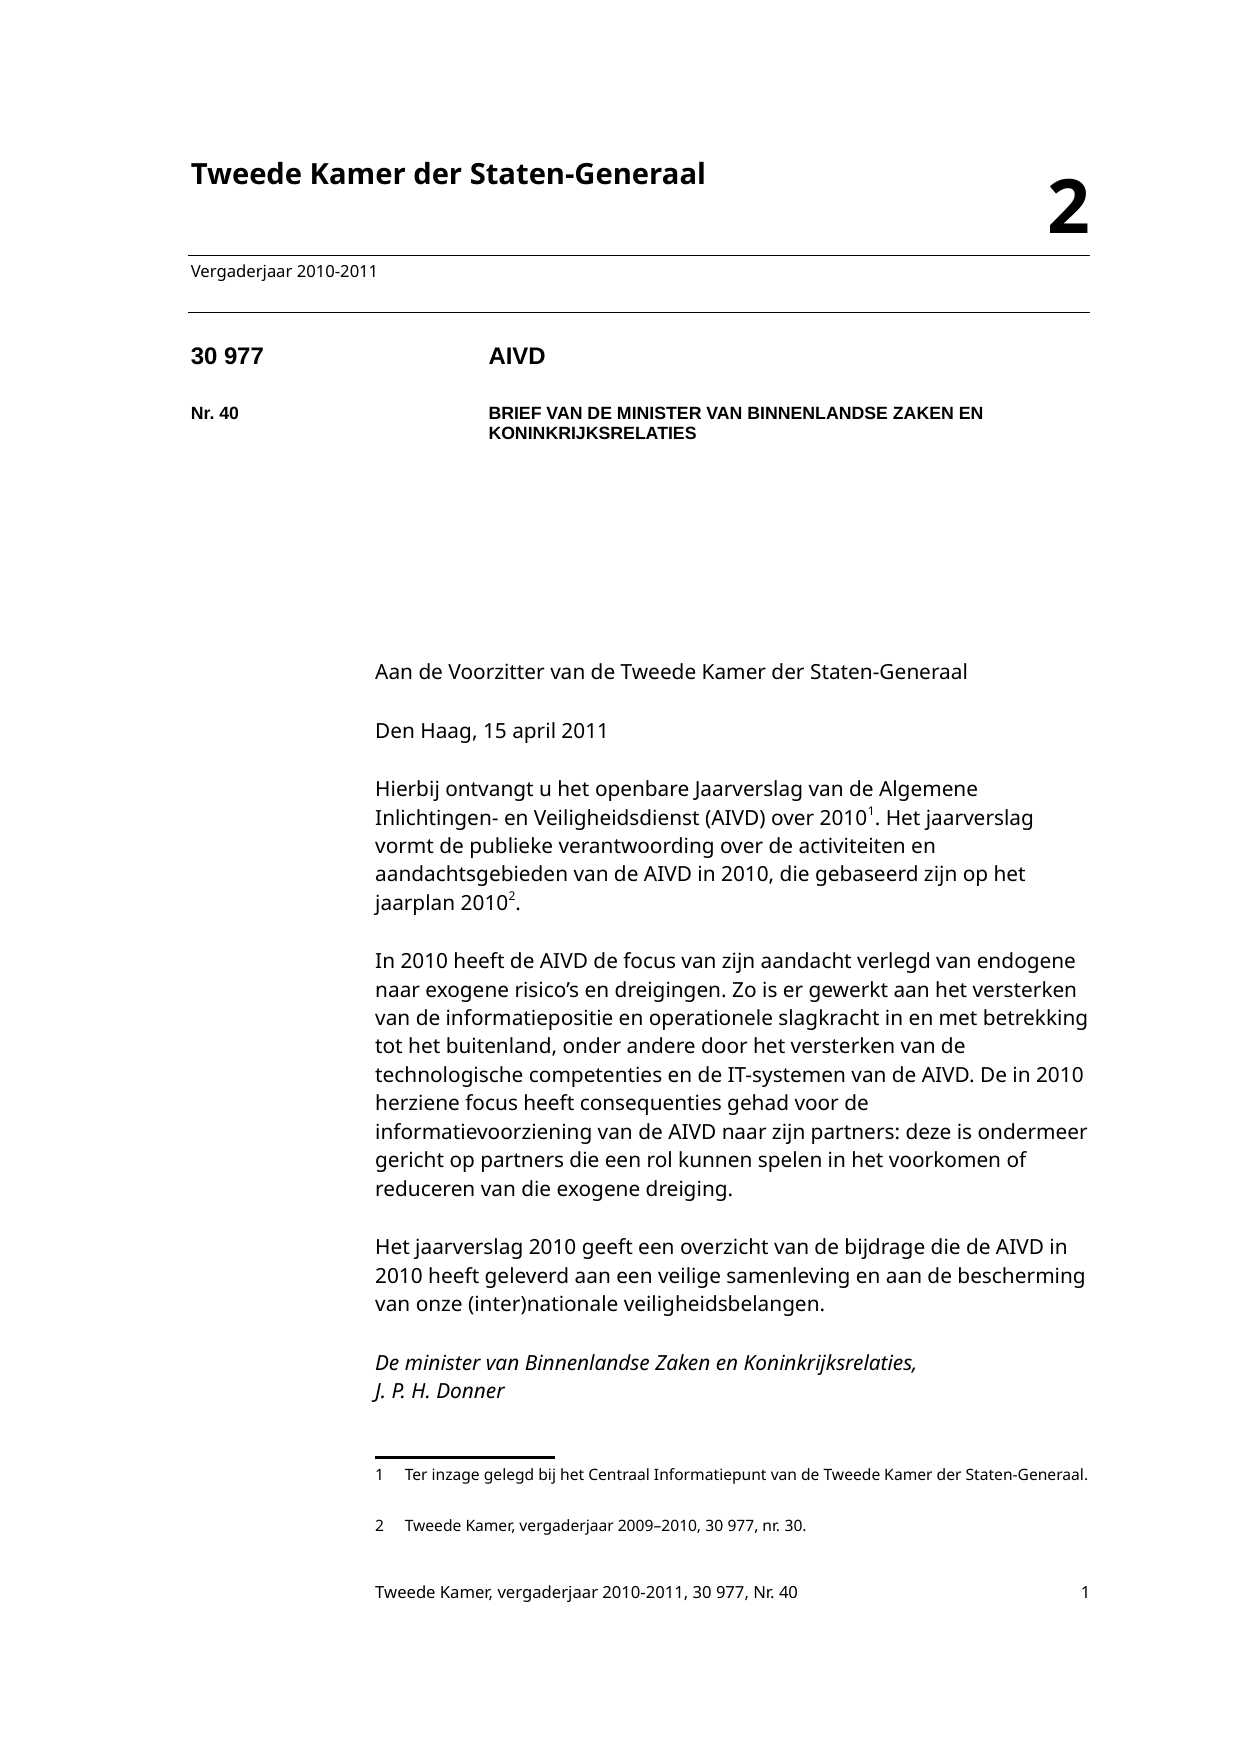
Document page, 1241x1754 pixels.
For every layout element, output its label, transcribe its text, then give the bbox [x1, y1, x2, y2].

text Het jaarverslag 2010 geeft een overzicht van de bijdrage die de AIVD in 2010 heeft geleverd aan een veilige samenleving en aan de bescherming van onze (inter)nationale veiligheidsbelangen. [375, 1232, 1090, 1318]
text Den Haag, 15 april 2011 [375, 716, 1090, 744]
table_cell [485, 313, 1090, 339]
text De minister van Binnenlandse Zaken en Koninkrijksrelaties, [375, 1348, 1090, 1376]
text Tweede Kamer, vergaderjaar 2009–2010, 30 977, nr. 30. [375, 1508, 1090, 1536]
text Aan de Voorzitter van de Tweede Kamer der Staten-Generaal [375, 657, 1090, 686]
table_cell [188, 313, 485, 339]
table_cell [485, 256, 1090, 312]
text In 2010 heeft de AIVD de focus van zijn aandacht verlegd van endogene naar exogene risico’s en dreigingen. Zo is er gewerkt aan het versterken van de informatiepositie en operationele slagkracht in en met betrekking tot het buitenland, onder andere door het versterken van de technologische competenties en de IT-systemen van de AIVD. De in 2010 herziene focus heeft consequenties gehad voor de informatievoorziening van de AIVD naar zijn partners: deze is ondermeer gericht op partners die een rol kunnen spelen in het voorkomen of reduceren van die exogene dreiging. [375, 946, 1090, 1202]
table_cell Vergaderjaar 2010-2011 [188, 256, 485, 312]
table_cell Nr. 40 [188, 399, 485, 539]
table_header Tweede Kamer der Staten-Generaal [188, 150, 909, 255]
text Hierbij ontvangt u het openbare Jaarverslag van de Algemene Inlichtingen- en Veiligheidsdienst (AIVD) over 2010. Het jaarverslag vormt de publieke verantwoording over de activiteiten en aandachtsgebieden van de AIVD in 2010, die gebaseerd zijn op het jaarplan 2010. [375, 774, 1090, 916]
table_cell 30 977 [188, 339, 485, 399]
table_cell BRIEF VAN DE MINISTER VAN BINNENLANDSE ZAKEN EN KONINKRIJKSRELATIES [485, 399, 1090, 539]
table_cell AIVD [485, 339, 1090, 399]
table_header 2 [910, 150, 1090, 255]
text J. P. H. Donner [375, 1376, 1090, 1404]
text Ter inzage gelegd bij het Centraal Informatiepunt van de Tweede Kamer der Staten-Generaal. [375, 1421, 1090, 1478]
